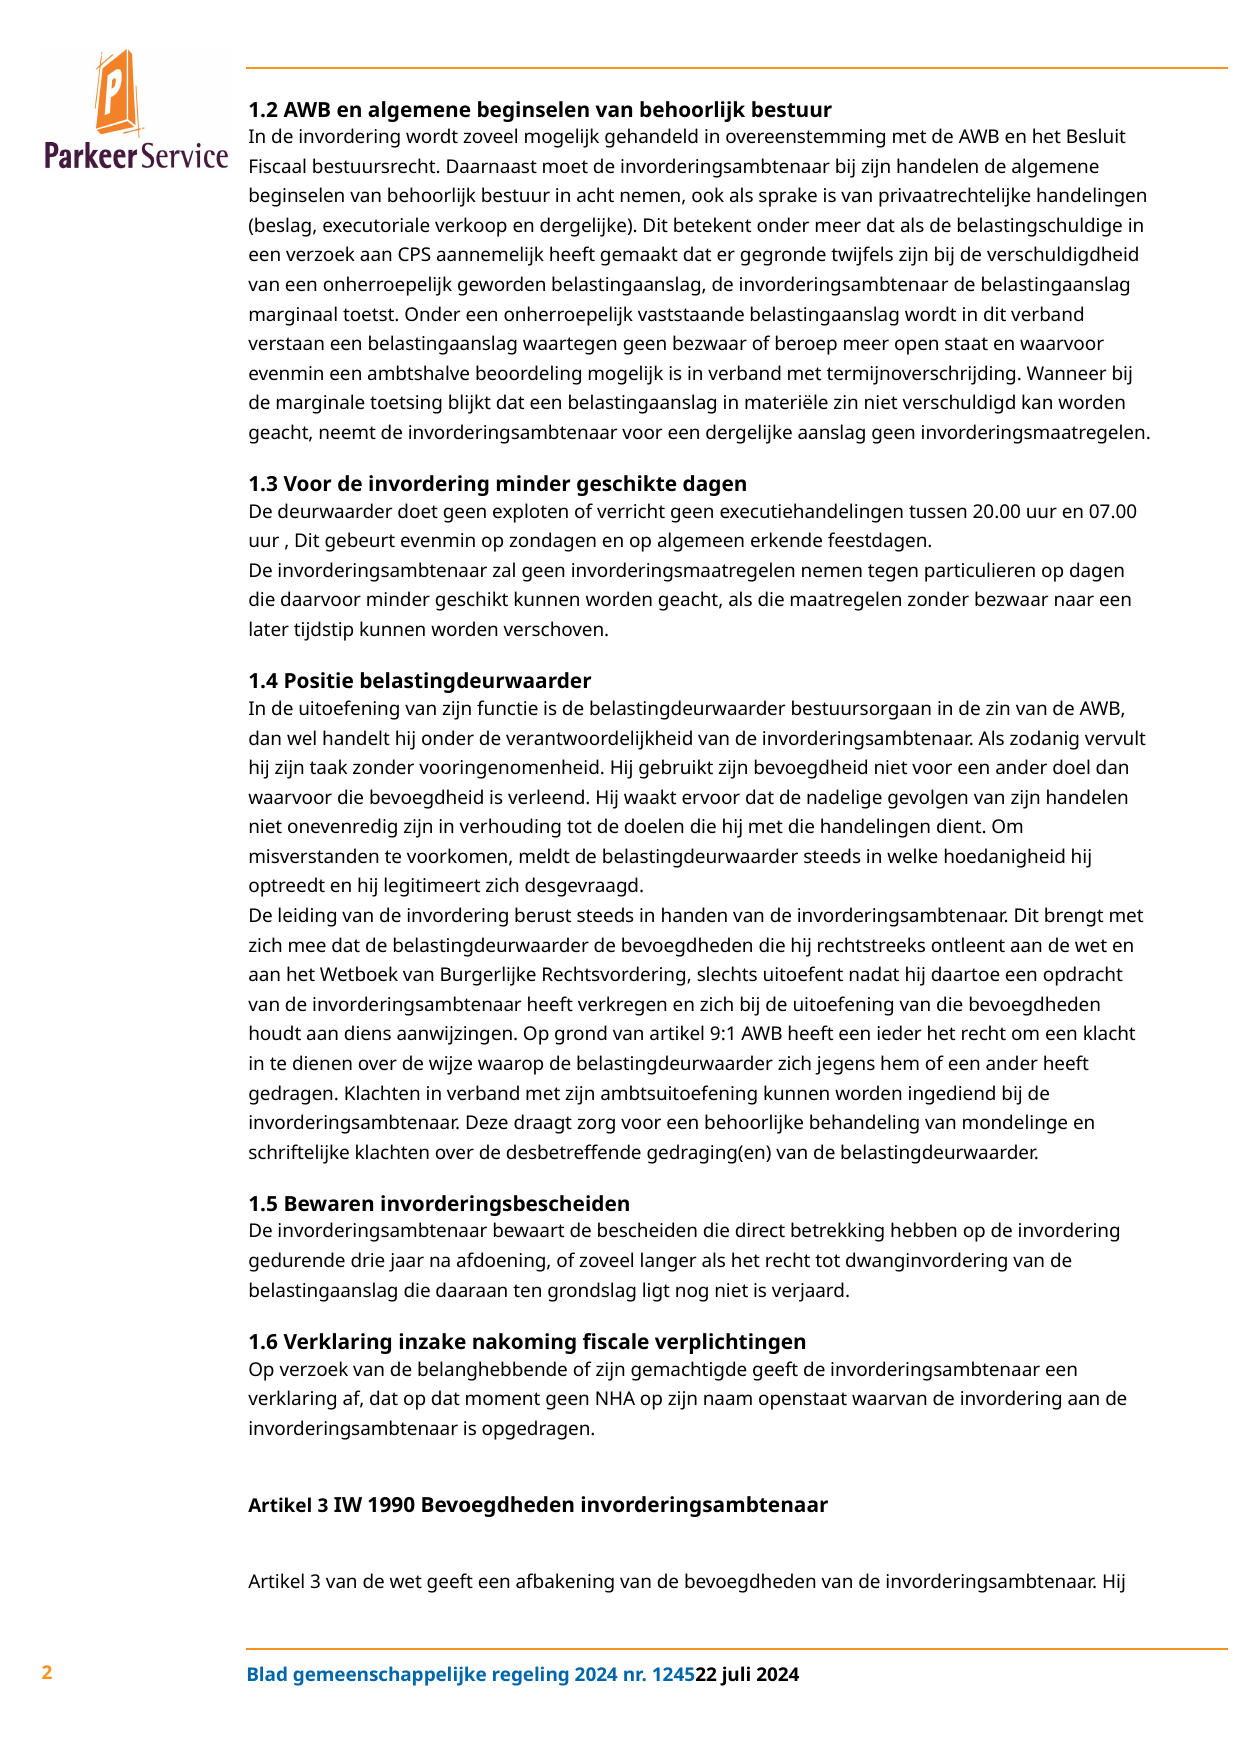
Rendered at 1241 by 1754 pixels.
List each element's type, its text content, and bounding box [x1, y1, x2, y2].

text In de invordering wordt zoveel mogelijk gehandeld in overeenstemming met de AWB en het Besluit Fiscaal bestuursrecht. Daarnaast moet de invorderingsambtenaar bij zijn handelen de algemene beginselen van behoorlijk bestuur in acht nemen, ook als sprake is van privaatrechtelijke handelingen (beslag, executoriale verkoop en dergelijke). Dit betekent onder meer dat als de belastingschuldige in een verzoek aan CPS aannemelijk heeft gemaakt dat er gegronde twijfels zijn bij de verschuldigdheid van een onherroepelijk geworden belastingaanslag, de invorderingsambtenaar de belastingaanslag marginaal toetst. Onder een onherroepelijk vaststaande belastingaanslag wordt in dit verband verstaan een belastingaanslag waartegen geen bezwaar of beroep meer open staat en waarvoor evenmin een ambtshalve beoordeling mogelijk is in verband met termijnoverschrijding. Wanneer bij de marginale toetsing blijkt dat een belastingaanslag in materiële zin niet verschuldigd kan worden geacht, neemt de invorderingsambtenaar voor een dergelijke aanslag geen invorderingsmaatregelen. [248, 123, 1152, 445]
text 1.3 Voor de invordering minder geschikte dagen [248, 469, 1152, 498]
text In de uitoefening van zijn functie is de belastingdeurwaarder bestuursorgaan in de zin van de AWB, dan wel handelt hij onder de verantwoordelijkheid van de invorderingsambtenaar. Als zodanig vervult hij zijn taak zonder vooringenomenheid. Hij gebruikt zijn bevoegdheid niet voor een ander doel dan waarvoor die bevoegdheid is verleend. Hij waakt ervoor dat de nadelige gevolgen van zijn handelen niet onevenredig zijn in verhouding tot de doelen die hij met die handelingen dient. Om misverstanden te voorkomen, meldt de belastingdeurwaarder steeds in welke hoedanigheid hij optreedt en hij legitimeert zich desgevraagd. [248, 695, 1152, 898]
text Artikel 3 IW 1990 Bevoegdheden invorderingsambtenaar [248, 1490, 1152, 1518]
text De leiding van de invordering berust steeds in handen van de invorderingsambtenaar. Dit brengt met zich mee dat de belastingdeurwaarder de bevoegdheden die hij rechtstreeks ontleent aan de wet en aan het Wetboek van Burgerlijke Rechtsvordering, slechts uitoefent nadat hij daartoe een opdracht van de invorderingsambtenaar heeft verkregen en zich bij de uitoefening van die bevoegdheden houdt aan diens aanwijzingen. Op grond van artikel 9:1 AWB heeft een ieder het recht om een klacht in te dienen over de wijze waarop de belastingdeurwaarder zich jegens hem of een ander heeft gedragen. Klachten in verband met zijn ambtsuitoefening kunnen worden ingediend bij de invorderingsambtenaar. Deze draagt zorg voor een behoorlijke behandeling van mondelinge en schriftelijke klachten over de desbetreffende gedraging(en) van de belastingdeurwaarder. [248, 902, 1152, 1164]
text 1.6 Verklaring inzake nakoming fiscale verplichtingen [248, 1327, 1152, 1356]
text Artikel 3 van de wet geeft een afbakening van de bevoegdheden van de invorderingsambtenaar. Hij [248, 1568, 1152, 1593]
text Op verzoek van de belanghebbende of zijn gemachtigde geeft de invorderingsambtenaar een verklaring af, dat op dat moment geen NHA op zijn naam openstaat waarvan de invordering aan de invorderingsambtenaar is opgedragen. [248, 1356, 1152, 1441]
picture [41, 47, 231, 172]
text 1.2 AWB en algemene beginselen van behoorlijk bestuur [248, 95, 1152, 123]
text De invorderingsambtenaar zal geen invorderingsmaatregelen nemen tegen particulieren op dagen die daarvoor minder geschikt kunnen worden geacht, als die maatregelen zonder bezwaar naar een later tijdstip kunnen worden verschoven. [248, 557, 1152, 642]
text 1.4 Positie belastingdeurwaarder [248, 667, 1152, 695]
text De deurwaarder doet geen exploten of verricht geen executiehandelingen tussen 20.00 uur en 07.00 uur , Dit gebeurt evenmin op zondagen en op algemeen erkende feestdagen. [248, 498, 1152, 553]
text 1.5 Bewaren invorderingsbescheiden [248, 1189, 1152, 1218]
text De invorderingsambtenaar bewaart de bescheiden die direct betrekking hebben op de invordering gedurende drie jaar na afdoening, of zoveel langer als het recht tot dwanginvordering van de belastingaanslag die daaraan ten grondslag ligt nog niet is verjaard. [248, 1218, 1152, 1303]
